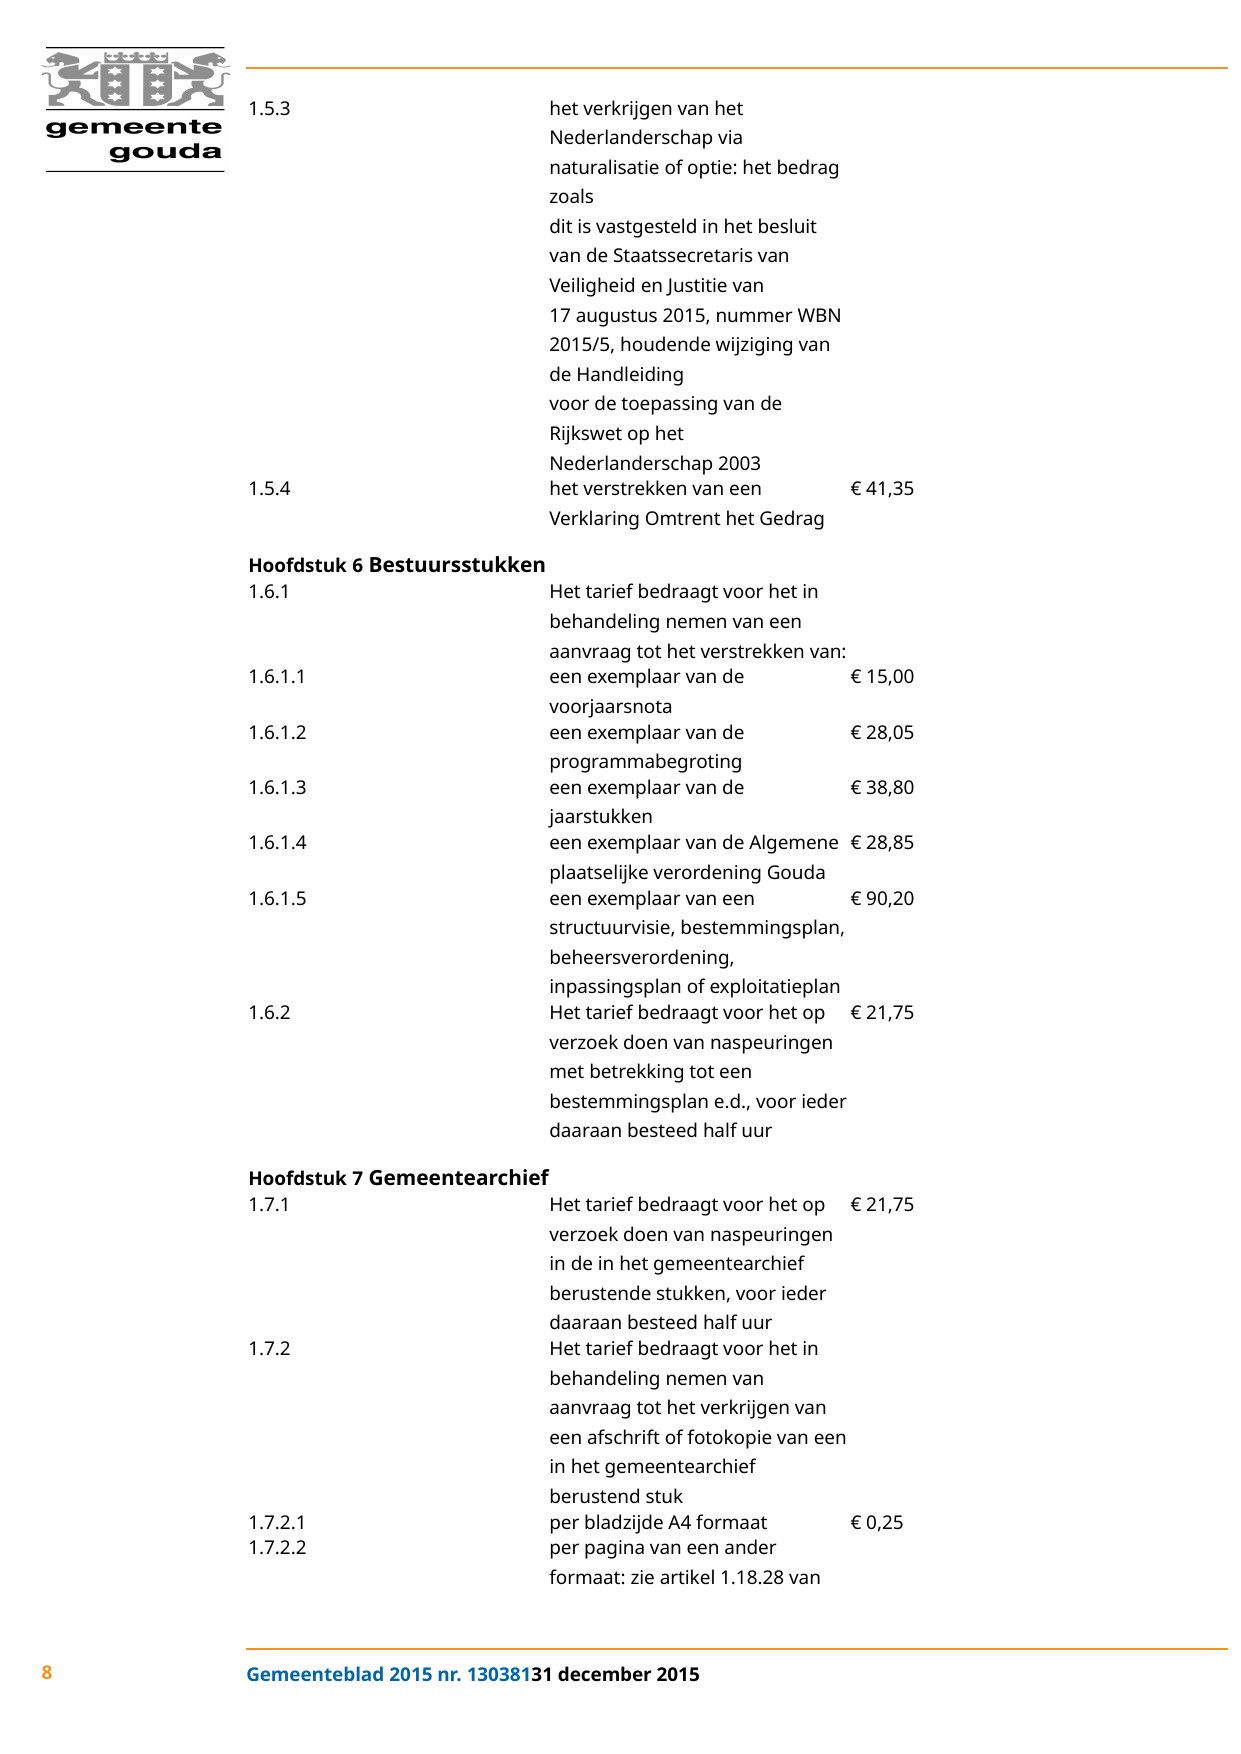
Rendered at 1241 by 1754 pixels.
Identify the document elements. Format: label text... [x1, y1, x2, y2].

table_cell het verstrekken van een Verklaring Omtrent het Gedrag [549, 476, 850, 531]
table_header € 21,75 [850, 1191, 1152, 1335]
table_cell 1.6.1.1 [248, 664, 549, 719]
table_cell [850, 1335, 1152, 1509]
table_cell € 15,00 [850, 664, 1152, 719]
table_cell 1.6.2 [248, 999, 549, 1143]
table_cell een exemplaar van de jaarstukken [549, 774, 850, 829]
table_cell € 41,35 [850, 476, 1152, 531]
table_cell een exemplaar van de programmabegroting [549, 719, 850, 774]
text Hoofdstuk 7 Gemeentearchief [248, 1163, 1152, 1191]
table_cell een exemplaar van een structuurvisie, bestemmingsplan, beheersverordening, inpassingsplan of exploitatieplan [549, 885, 850, 999]
table_cell per pagina van een ander formaat: zie artikel 1.18.28 van [549, 1535, 850, 1590]
table_cell Het tarief bedraagt voor het op verzoek doen van naspeuringen met betrekking tot een bestemmingsplan e.d., voor ieder daaraan besteed half uur [549, 999, 850, 1143]
table_cell 1.5.3 [248, 95, 549, 476]
table_header [850, 579, 1152, 663]
table_cell een exemplaar van de Algemene plaatselijke verordening Gouda [549, 830, 850, 885]
table_cell € 28,85 [850, 830, 1152, 885]
table_cell 1.7.2.2 [248, 1535, 549, 1590]
table_cell 1.6.1.2 [248, 719, 549, 774]
table_cell 1.7.2.1 [248, 1509, 549, 1534]
table_cell Het tarief bedraagt voor het in behandeling nemen van aanvraag tot het verkrijgen van een afschrift of fotokopie van een in het gemeentearchief berustend stuk [549, 1335, 850, 1509]
table_cell 1.6.1.5 [248, 885, 549, 999]
table_cell € 28,05 [850, 719, 1152, 774]
table_cell het verkrijgen van het Nederlanderschap via naturalisatie of optie: het bedrag zoals dit is vastgesteld in het besluit van de Staatssecretaris van Veiligheid en Justitie van 17 augustus 2015, nummer WBN 2015/5, houdende wijziging van de Handleiding voor de toepassing van de Rijkswet op het Nederlanderschap 2003 [549, 95, 850, 476]
table_header 1.7.1 [248, 1191, 549, 1335]
text Hoofdstuk 6 Bestuursstukken [248, 550, 1152, 578]
table_header 1.6.1 [248, 579, 549, 663]
table_cell een exemplaar van de voorjaarsnota [549, 664, 850, 719]
table_cell € 38,80 [850, 774, 1152, 829]
table_cell [850, 1535, 1152, 1590]
table_cell 1.5.4 [248, 476, 549, 531]
table_cell € 90,20 [850, 885, 1152, 999]
picture [41, 47, 231, 172]
table_cell 1.6.1.4 [248, 830, 549, 885]
table_cell 1.7.2 [248, 1335, 549, 1509]
table_cell [850, 95, 1152, 476]
table_cell € 0,25 [850, 1509, 1152, 1534]
table_header Het tarief bedraagt voor het in behandeling nemen van een aanvraag tot het verstrekken van: [549, 579, 850, 663]
table_cell € 21,75 [850, 999, 1152, 1143]
table_cell per bladzijde A4 formaat [549, 1509, 850, 1534]
table_cell 1.6.1.3 [248, 774, 549, 829]
table_header Het tarief bedraagt voor het op verzoek doen van naspeuringen in de in het gemeentearchief berustende stukken, voor ieder daaraan besteed half uur [549, 1191, 850, 1335]
